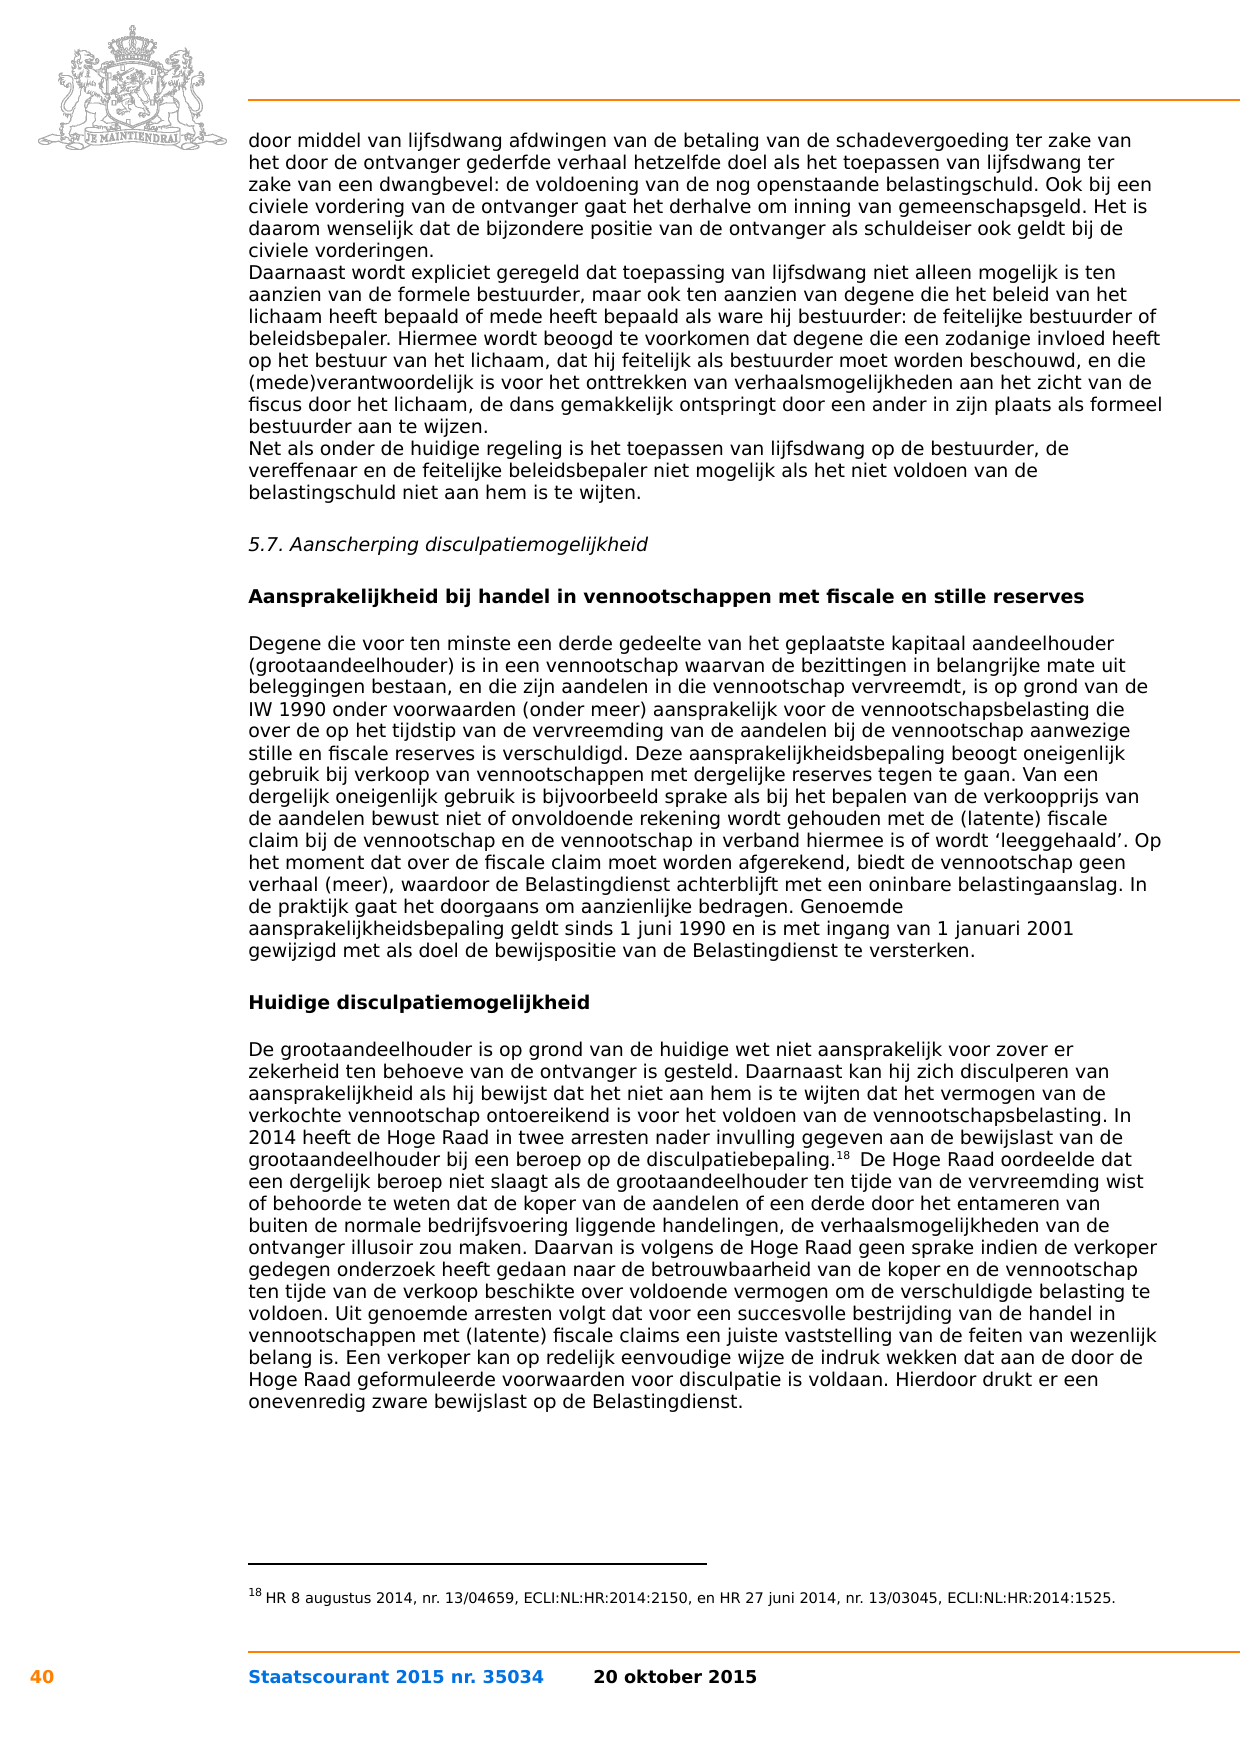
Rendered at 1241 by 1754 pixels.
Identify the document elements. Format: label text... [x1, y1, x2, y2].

picture [38, 25, 227, 150]
text Net als onder de huidige regeling is het toepassen van lijfsdwang op de bestuurder, de vereffenaar en de feitelijke beleidsbepaler niet mogelijk als het niet voldoen van de belastingschuld niet aan hem is te wijten. [248, 438, 1163, 503]
subtitle Aansprakelijkheid bij handel in vennootschappen met fiscale en stille reserves [248, 586, 1163, 607]
subtitle Huidige disculpatiemogelijkheid [248, 992, 1163, 1014]
text Degene die voor ten minste een derde gedeelte van het geplaatste kapitaal aandeelhouder (grootaandeelhouder) is in een vennootschap waarvan de bezittingen in belangrijke mate uit beleggingen bestaan, en die zijn aandelen in die vennootschap vervreemdt, is op grond van de IW 1990 onder voorwaarden (onder meer) aansprakelijk voor de vennootschapsbelasting die over de op het tijdstip van de vervreemding van de aandelen bij de vennootschap aanwezige stille en fiscale reserves is verschuldigd. Deze aansprakelijkheidsbepaling beoogt oneigenlijk gebruik bij verkoop van vennootschappen met dergelijke reserves tegen te gaan. Van een dergelijk oneigenlijk gebruik is bijvoorbeeld sprake als bij het bepalen van de verkoopprijs van de aandelen bewust niet of onvoldoende rekening wordt gehouden met de (latente) fiscale claim bij de vennootschap en de vennootschap in verband hiermee is of wordt ‘leeggehaald’. Op het moment dat over de fiscale claim moet worden afgerekend, biedt de vennootschap geen verhaal (meer), waardoor de Belastingdienst achterblijft met een oninbare belastingaanslag. In de praktijk gaat het doorgaans om aanzienlijke bedragen. Genoemde aansprakelijkheidsbepaling geldt sinds 1 juni 1990 en is met ingang van 1 januari 2001 gewijzigd met als doel de bewijspositie van de Belastingdienst te versterken. [248, 632, 1163, 962]
text De grootaandeelhouder is op grond van de huidige wet niet aansprakelijk voor zover er zekerheid ten behoeve van de ontvanger is gesteld. Daarnaast kan hij zich disculperen van aansprakelijkheid als hij bewijst dat het niet aan hem is te wijten dat het vermogen van de verkochte vennootschap ontoereikend is voor het voldoen van de vennootschapsbelasting. In 2014 heeft de Hoge Raad in twee arresten nader invulling gegeven aan de bewijslast van de grootaandeelhouder bij een beroep op de disculpatiebepaling. De Hoge Raad oordeelde dat een dergelijk beroep niet slaagt als de grootaandeelhouder ten tijde van de vervreemding wist of behoorde te weten dat de koper van de aandelen of een derde door het entameren van buiten de normale bedrijfsvoering liggende handelingen, de verhaalsmogelijkheden van de ontvanger illusoir zou maken. Daarvan is volgens de Hoge Raad geen sprake indien de verkoper gedegen onderzoek heeft gedaan naar de betrouwbaarheid van de koper en de vennootschap ten tijde van de verkoop beschikte over voldoende vermogen om de verschuldigde belasting te voldoen. Uit genoemde arresten volgt dat voor een succesvolle bestrijding van de handel in vennootschappen met (latente) fiscale claims een juiste vaststelling van de feiten van wezenlijk belang is. Een verkoper kan op redelijk eenvoudige wijze de indruk wekken dat aan de door de Hoge Raad geformuleerde voorwaarden voor disculpatie is voldaan. Hierdoor drukt er een onevenredig zware bewijslast op de Belastingdienst. [248, 1039, 1163, 1413]
text door middel van lijfsdwang afdwingen van de betaling van de schadevergoeding ter zake van het door de ontvanger gederfde verhaal hetzelfde doel als het toepassen van lijfsdwang ter zake van een dwangbevel: de voldoening van de nog openstaande belastingschuld. Ook bij een civiele vordering van de ontvanger gaat het derhalve om inning van gemeenschapsgeld. Het is daarom wenselijk dat de bijzondere positie van de ontvanger als schuldeiser ook geldt bij de civiele vorderingen. [248, 130, 1163, 262]
text Daarnaast wordt expliciet geregeld dat toepassing van lijfsdwang niet alleen mogelijk is ten aanzien van de formele bestuurder, maar ook ten aanzien van degene die het beleid van het lichaam heeft bepaald of mede heeft bepaald als ware hij bestuurder: de feitelijke bestuurder of beleidsbepaler. Hiermee wordt beoogd te voorkomen dat degene die een zodanige invloed heeft op het bestuur van het lichaam, dat hij feitelijk als bestuurder moet worden beschouwd, en die (mede)verantwoordelijk is voor het onttrekken van verhaalsmogelijkheden aan het zicht van de fiscus door het lichaam, de dans gemakkelijk ontspringt door een ander in zijn plaats als formeel bestuurder aan te wijzen. [248, 262, 1163, 438]
text HR 8 augustus 2014, nr. 13/04659, ECLI:NL:HR:2014:2150, en HR 27 juni 2014, nr. 13/03045, ECLI:NL:HR:2014:1525. [248, 1586, 1163, 1608]
subtitle 5.7. Aanscherping disculpatiemogelijkheid [248, 533, 1163, 556]
